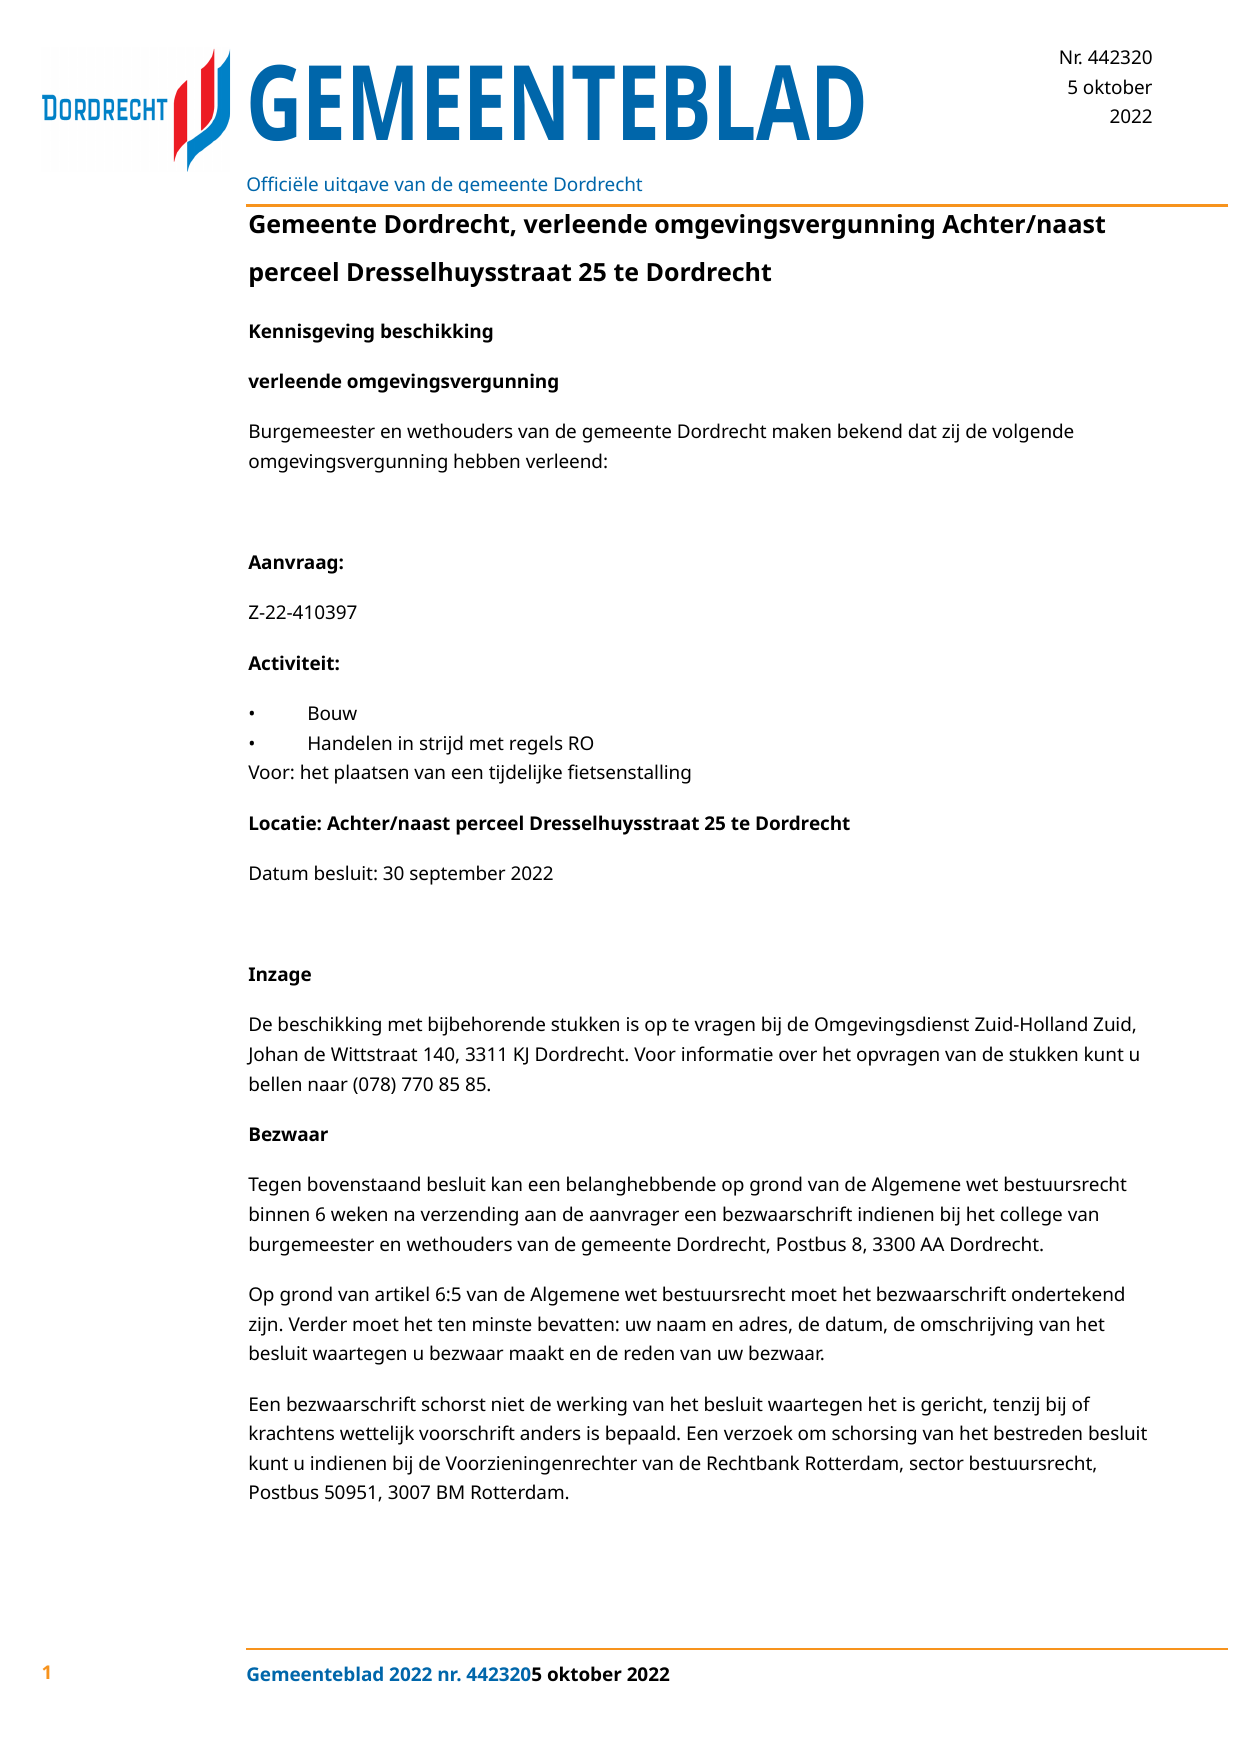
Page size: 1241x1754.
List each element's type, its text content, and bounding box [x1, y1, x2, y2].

text Bezwaar [248, 1121, 1152, 1147]
text Tegen bovenstaand besluit kan een belanghebbende op grond van de Algemene wet bestuursrecht binnen 6 weken na verzending aan de aanvrager een bezwaarschrift indienen bij het college van burgemeester en wethouders van de gemeente Dordrecht, Postbus 8, 3300 AA Dordrecht. [248, 1172, 1152, 1257]
text Burgemeester en wethouders van de gemeente Dordrecht maken bekend dat zij de volgende omgevingsvergunning hebben verleend: [248, 419, 1152, 474]
text Aanvraag: [248, 549, 1152, 575]
text verleende omgevingsvergunning [248, 368, 1152, 394]
text Activiteit: [248, 650, 1152, 676]
text Inzage [248, 961, 1152, 987]
list Handelen in strijd met regels RO [248, 730, 1152, 756]
text Op grond van artikel 6:5 van de Algemene wet bestuursrecht moet het bezwaarschrift ondertekend zijn. Verder moet het ten minste bevatten: uw naam en adres, de datum, de omschrijving van het besluit waartegen u bezwaar maakt en de reden van uw bezwaar. [248, 1281, 1152, 1366]
text Gemeente Dordrecht, verleende omgevingsvergunning Achter/naast perceel Dresselhuysstraat 25 te Dordrecht [248, 207, 1152, 288]
text Een bezwaarschrift schorst niet de werking van het besluit waartegen het is gericht, tenzij bij of krachtens wettelijk voorschrift anders is bepaald. Een verzoek om schorsing van het bestreden besluit kunt u indienen bij de Voorzieningenrechter van de Rechtbank Rotterdam, sector bestuursrecht, Postbus 50951, 3007 BM Rotterdam. [248, 1391, 1152, 1505]
text De beschikking met bijbehorende stukken is op te vragen bij de Omgevingsdienst Zuid-Holland Zuid, Johan de Wittstraat 140, 3311 KJ Dordrecht. Voor informatie over het opvragen van de stukken kunt u bellen naar (078) 770 85 85. [248, 1012, 1152, 1097]
text Voor: het plaatsen van een tijdelijke fietsenstalling [248, 759, 1152, 785]
text Datum besluit: 30 september 2022 [248, 860, 1152, 886]
list Bouw [248, 700, 1152, 726]
text Kennisgeving beschikking [248, 318, 1152, 344]
text Locatie: Achter/naast perceel Dresselhuysstraat 25 te Dordrecht [248, 810, 1152, 836]
text Z-22-410397 [248, 599, 1152, 625]
picture [41, 47, 231, 172]
